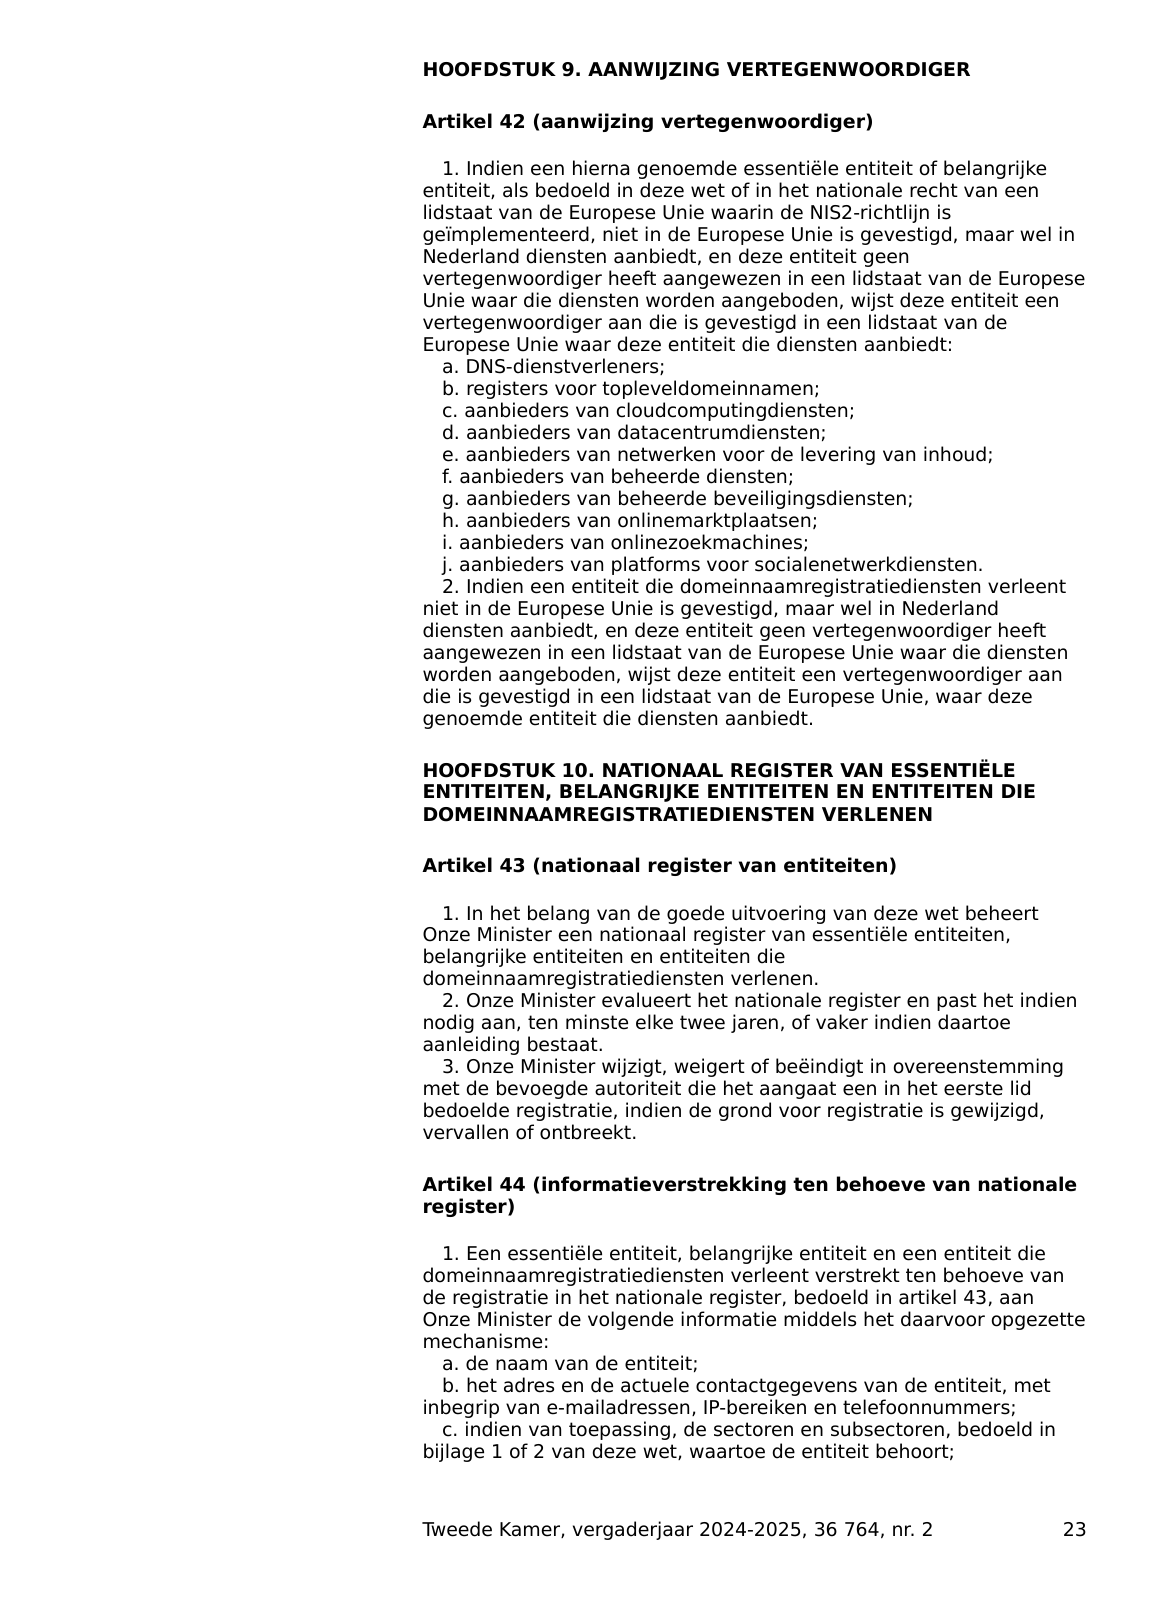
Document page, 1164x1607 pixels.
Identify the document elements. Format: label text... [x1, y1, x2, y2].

text f. aanbieders van beheerde diensten; [422, 466, 1087, 488]
text 1. Indien een hierna genoemde essentiële entiteit of belangrijke entiteit, als bedoeld in deze wet of in het nationale recht van een lidstaat van de Europese Unie waarin de NIS2-richtlijn is geïmplementeerd, niet in de Europese Unie is gevestigd, maar wel in Nederland diensten aanbiedt, en deze entiteit geen vertegenwoordiger heeft aangewezen in een lidstaat van de Europese Unie waar die diensten worden aangeboden, wijst deze entiteit een vertegenwoordiger aan die is gevestigd in een lidstaat van de Europese Unie waar deze entiteit die diensten aanbiedt: [422, 158, 1087, 356]
text a. de naam van de entiteit; [422, 1353, 1087, 1375]
subtitle HOOFDSTUK 10. NATIONAAL REGISTER VAN ESSENTIËLE ENTITEITEN, BELANGRIJKE ENTITEITEN EN ENTITEITEN DIE DOMEINNAAMREGISTRATIEDIENSTEN VERLENEN [422, 759, 1087, 825]
text a. DNS-dienstverleners; [422, 356, 1087, 378]
text i. aanbieders van onlinezoekmachines; [422, 532, 1087, 554]
text j. aanbieders van platforms voor socialenetwerkdiensten. [422, 554, 1087, 576]
text b. het adres en de actuele contactgegevens van de entiteit, met inbegrip van e-mailadressen, IP-bereiken en telefoonnummers; [422, 1375, 1087, 1419]
text g. aanbieders van beheerde beveiligingsdiensten; [422, 488, 1087, 510]
text b. registers voor topleveldomeinnamen; [422, 378, 1087, 400]
text 1. Een essentiële entiteit, belangrijke entiteit en een entiteit die domeinnaamregistratiediensten verleent verstrekt ten behoeve van de registratie in het nationale register, bedoeld in artikel 43, aan Onze Minister de volgende informatie middels het daarvoor opgezette mechanisme: [422, 1243, 1087, 1353]
text d. aanbieders van datacentrumdiensten; [422, 422, 1087, 444]
text 2. Onze Minister evalueert het nationale register en past het indien nodig aan, ten minste elke twee jaren, of vaker indien daartoe aanleiding bestaat. [422, 990, 1087, 1056]
text 2. Indien een entiteit die domeinnaamregistratiediensten verleent niet in de Europese Unie is gevestigd, maar wel in Nederland diensten aanbiedt, en deze entiteit geen vertegenwoordiger heeft aangewezen in een lidstaat van de Europese Unie waar die diensten worden aangeboden, wijst deze entiteit een vertegenwoordiger aan die is gevestigd in een lidstaat van de Europese Unie, waar deze genoemde entiteit die diensten aanbiedt. [422, 576, 1087, 729]
text 3. Onze Minister wijzigt, weigert of beëindigt in overeenstemming met de bevoegde autoriteit die het aangaat een in het eerste lid bedoelde registratie, indien de grond voor registratie is gewijzigd, vervallen of ontbreekt. [422, 1056, 1087, 1144]
text 1. In het belang van de goede uitvoering van deze wet beheert Onze Minister een nationaal register van essentiële entiteiten, belangrijke entiteiten en entiteiten die domeinnaamregistratiediensten verlenen. [422, 902, 1087, 990]
subtitle HOOFDSTUK 9. AANWIJZING VERTEGENWOORDIGER [422, 59, 1087, 81]
text c. aanbieders van cloudcomputingdiensten; [422, 400, 1087, 422]
text e. aanbieders van netwerken voor de levering van inhoud; [422, 444, 1087, 466]
text c. indien van toepassing, de sectoren en subsectoren, bedoeld in bijlage 1 of 2 van deze wet, waartoe de entiteit behoort; [422, 1419, 1087, 1463]
text h. aanbieders van onlinemarktplaatsen; [422, 510, 1087, 532]
subtitle Artikel 42 (aanwijzing vertegenwoordiger) [422, 111, 1087, 133]
subtitle Artikel 44 (informatieverstrekking ten behoeve van nationale register) [422, 1174, 1087, 1218]
subtitle Artikel 43 (nationaal register van entiteiten) [422, 855, 1087, 877]
